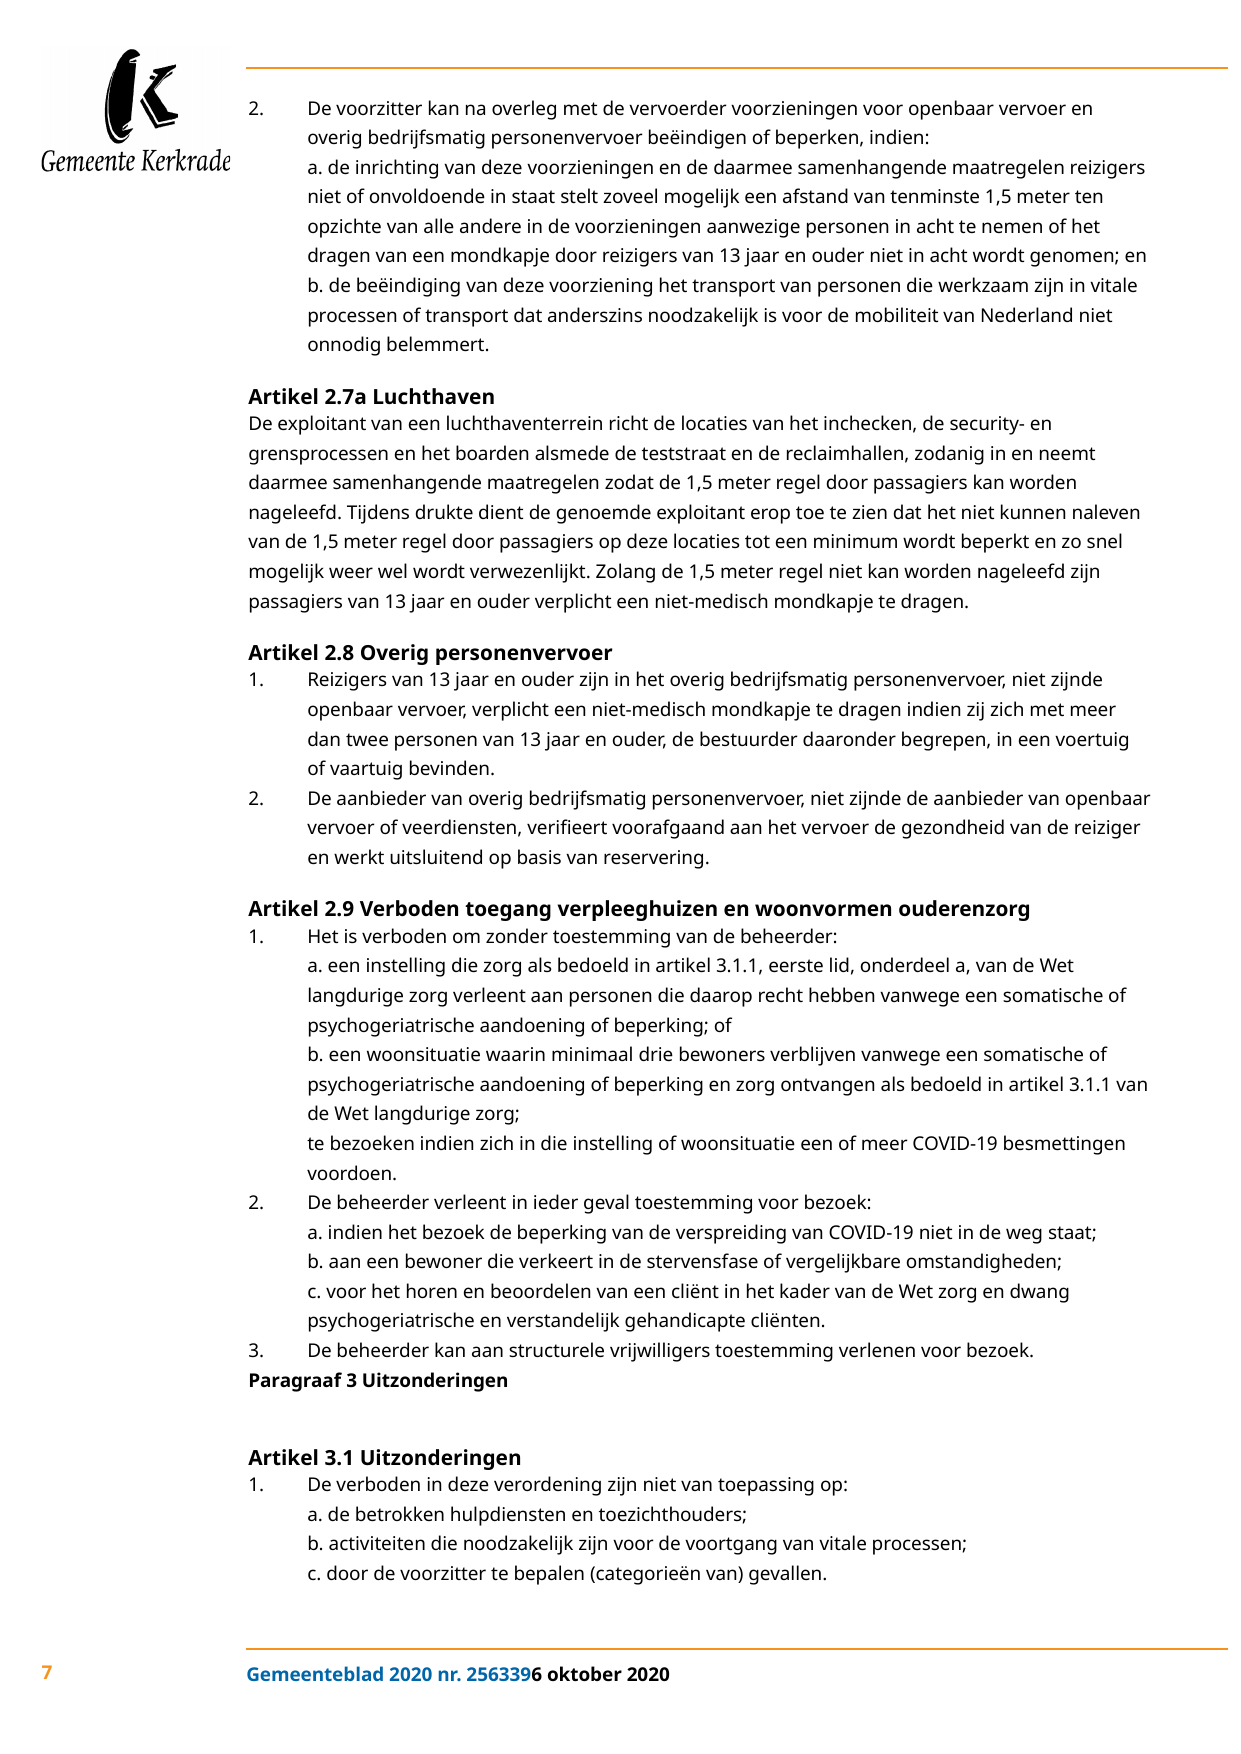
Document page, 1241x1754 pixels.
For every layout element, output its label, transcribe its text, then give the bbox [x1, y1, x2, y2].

list c. door de voorzitter te bepalen (categorieën van) gevallen. [248, 1560, 1152, 1586]
list De beheerder kan aan structurele vrijwilligers toestemming verlenen voor bezoek. [248, 1337, 1152, 1363]
text Artikel 2.9 Verboden toegang verpleeghuizen en woonvormen ouderenzorg [248, 894, 1152, 923]
list b. aan een bewoner die verkeert in de stervensfase of vergelijkbare omstandigheden; [248, 1248, 1152, 1274]
list De verboden in deze verordening zijn niet van toepassing op: [248, 1471, 1152, 1497]
text De exploitant van een luchthaventerrein richt de locaties van het inchecken, de security- en grensprocessen en het boarden alsmede de teststraat en de reclaimhallen, zodanig in en neemt daarmee samenhangende maatregelen zodat de 1,5 meter regel door passagiers kan worden nageleefd. Tijdens drukte dient de genoemde exploitant erop toe te zien dat het niet kunnen naleven van de 1,5 meter regel door passagiers op deze locaties tot een minimum wordt beperkt en zo snel mogelijk weer wel wordt verwezenlijkt. Zolang de 1,5 meter regel niet kan worden nageleefd zijn passagiers van 13 jaar en ouder verplicht een niet-medisch mondkapje te dragen. [248, 410, 1152, 613]
text Artikel 3.1 Uitzonderingen [248, 1443, 1152, 1471]
list Het is verboden om zonder toestemming van de beheerder: [248, 923, 1152, 949]
picture [41, 47, 231, 172]
list a. de inrichting van deze voorzieningen en de daarmee samenhangende maatregelen reizigers niet of onvoldoende in staat stelt zoveel mogelijk een afstand van tenminste 1,5 meter ten opzichte van alle andere in de voorzieningen aanwezige personen in acht te nemen of het dragen van een mondkapje door reizigers van 13 jaar en ouder niet in acht wordt genomen; en [248, 154, 1152, 268]
list c. voor het horen en beoordelen van een cliënt in het kader van de Wet zorg en dwang psychogeriatrische en verstandelijk gehandicapte cliënten. [248, 1278, 1152, 1333]
list b. de beëindiging van deze voorziening het transport van personen die werkzaam zijn in vitale processen of transport dat anderszins noodzakelijk is voor de mobiliteit van Nederland niet onnodig belemmert. [248, 272, 1152, 357]
text Artikel 2.7a Luchthaven [248, 382, 1152, 410]
list De beheerder verleent in ieder geval toestemming voor bezoek: [248, 1189, 1152, 1215]
list a. indien het bezoek de beperking van de verspreiding van COVID-19 niet in de weg staat; [248, 1219, 1152, 1244]
list De voorzitter kan na overleg met de vervoerder voorzieningen voor openbaar vervoer en overig bedrijfsmatig personenvervoer beëindigen of beperken, indien: [248, 95, 1152, 150]
list De aanbieder van overig bedrijfsmatig personenvervoer, niet zijnde de aanbieder van openbaar vervoer of veerdiensten, verifieert voorafgaand aan het vervoer de gezondheid van de reiziger en werkt uitsluitend op basis van reservering. [248, 785, 1152, 870]
text Artikel 2.8 Overig personenvervoer [248, 638, 1152, 667]
list Reizigers van 13 jaar en ouder zijn in het overig bedrijfsmatig personenvervoer, niet zijnde openbaar vervoer, verplicht een niet-medisch mondkapje te dragen indien zij zich met meer dan twee personen van 13 jaar en ouder, de bestuurder daaronder begrepen, in een voertuig of vaartuig bevinden. [248, 667, 1152, 781]
list b. een woonsituatie waarin minimaal drie bewoners verblijven vanwege een somatische of psychogeriatrische aandoening of beperking en zorg ontvangen als bedoeld in artikel 3.1.1 van de Wet langdurige zorg; [248, 1041, 1152, 1126]
list b. activiteiten die noodzakelijk zijn voor de voortgang van vitale processen; [248, 1531, 1152, 1556]
list a. een instelling die zorg als bedoeld in artikel 3.1.1, eerste lid, onderdeel a, van de Wet langdurige zorg verleent aan personen die daarop recht hebben vanwege een somatische of psychogeriatrische aandoening of beperking; of [248, 953, 1152, 1037]
list a. de betrokken hulpdiensten en toezichthouders; [248, 1501, 1152, 1527]
list te bezoeken indien zich in die instelling of woonsituatie een of meer COVID-19 besmettingen voordoen. [248, 1130, 1152, 1185]
text Paragraaf 3 Uitzonderingen [248, 1367, 1152, 1392]
